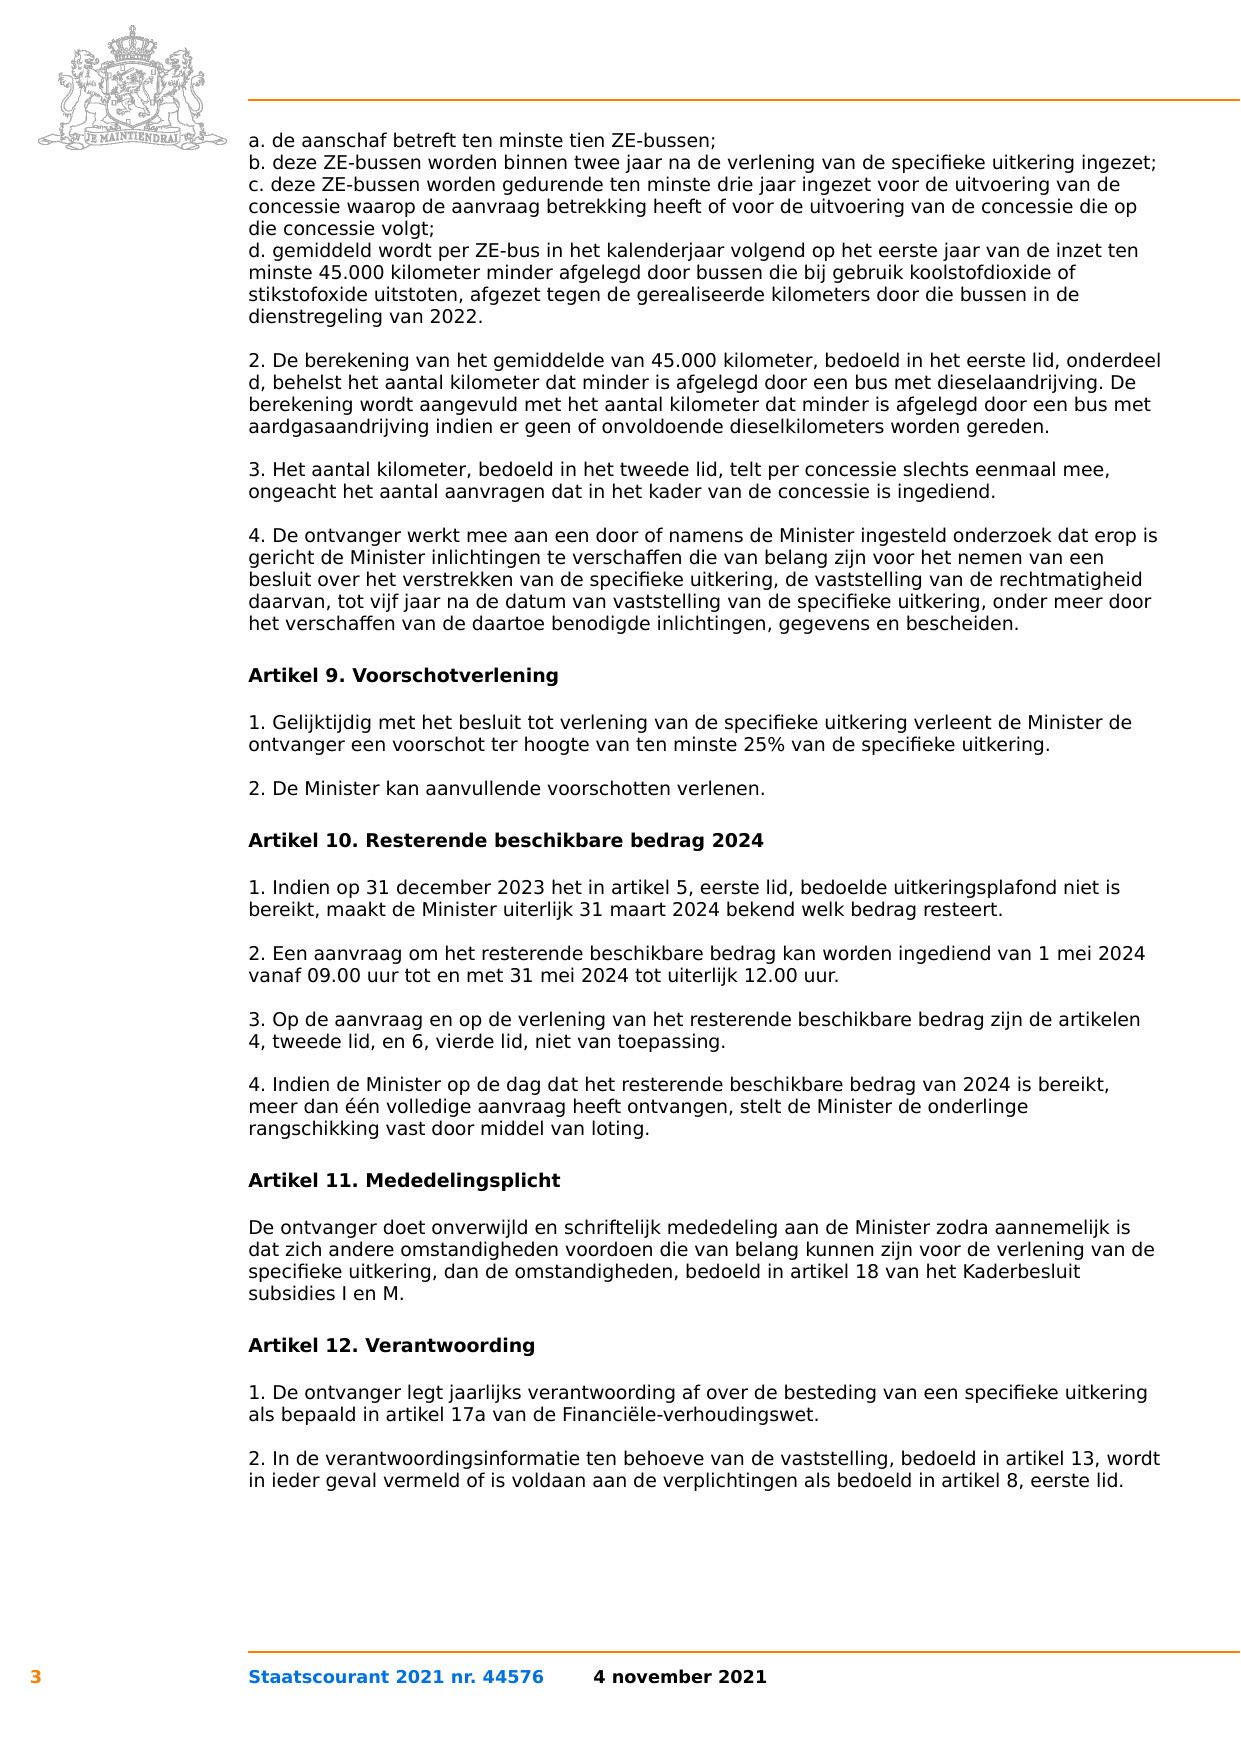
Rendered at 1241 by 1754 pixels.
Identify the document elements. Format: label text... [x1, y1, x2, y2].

text 3. Op de aanvraag en op de verlening van het resterende beschikbare bedrag zijn de artikelen 4, tweede lid, en 6, vierde lid, niet van toepassing. [248, 1008, 1163, 1052]
text b. deze ZE-bussen worden binnen twee jaar na de verlening van de specifieke uitkering ingezet; [248, 152, 1163, 174]
text 4. Indien de Minister op de dag dat het resterende beschikbare bedrag van 2024 is bereikt, meer dan één volledige aanvraag heeft ontvangen, stelt de Minister de onderlinge rangschikking vast door middel van loting. [248, 1074, 1163, 1140]
subtitle Artikel 10. Resterende beschikbare bedrag 2024 [248, 830, 1163, 852]
text 2. De berekening van het gemiddelde van 45.000 kilometer, bedoeld in het eerste lid, onderdeel d, behelst het aantal kilometer dat minder is afgelegd door een bus met dieselaandrijving. De berekening wordt aangevuld met het aantal kilometer dat minder is afgelegd door een bus met aardgasaandrijving indien er geen of onvoldoende dieselkilometers worden gereden. [248, 349, 1163, 437]
text 1. Gelijktijdig met het besluit tot verlening van de specifieke uitkering verleent de Minister de ontvanger een voorschot ter hoogte van ten minste 25% van de specifieke uitkering. [248, 712, 1163, 756]
subtitle Artikel 12. Verantwoording [248, 1335, 1163, 1357]
text 4. De ontvanger werkt mee aan een door of namens de Minister ingesteld onderzoek dat erop is gericht de Minister inlichtingen te verschaffen die van belang zijn voor het nemen van een besluit over het verstrekken van de specifieke uitkering, de vaststelling van de rechtmatigheid daarvan, tot vijf jaar na de datum van vaststelling van de specifieke uitkering, onder meer door het verschaffen van de daartoe benodigde inlichtingen, gegevens en bescheiden. [248, 525, 1163, 635]
text c. deze ZE-bussen worden gedurende ten minste drie jaar ingezet voor de uitvoering van de concessie waarop de aanvraag betrekking heeft of voor de uitvoering van de concessie die op die concessie volgt; [248, 174, 1163, 240]
text 2. De Minister kan aanvullende voorschotten verlenen. [248, 778, 1163, 800]
picture [38, 25, 227, 150]
text 3. Het aantal kilometer, bedoeld in het tweede lid, telt per concessie slechts eenmaal mee, ongeacht het aantal aanvragen dat in het kader van de concessie is ingediend. [248, 459, 1163, 503]
text a. de aanschaf betreft ten minste tien ZE-bussen; [248, 130, 1163, 152]
text 2. Een aanvraag om het resterende beschikbare bedrag kan worden ingediend van 1 mei 2024 vanaf 09.00 uur tot en met 31 mei 2024 tot uiterlijk 12.00 uur. [248, 943, 1163, 987]
text 1. Indien op 31 december 2023 het in artikel 5, eerste lid, bedoelde uitkeringsplafond niet is bereikt, maakt de Minister uiterlijk 31 maart 2024 bekend welk bedrag resteert. [248, 877, 1163, 921]
text De ontvanger doet onverwijld en schriftelijk mededeling aan de Minister zodra aannemelijk is dat zich andere omstandigheden voordoen die van belang kunnen zijn voor de verlening van de specifieke uitkering, dan de omstandigheden, bedoeld in artikel 18 van het Kaderbesluit subsidies I en M. [248, 1217, 1163, 1305]
subtitle Artikel 11. Mededelingsplicht [248, 1170, 1163, 1192]
text d. gemiddeld wordt per ZE-bus in het kalenderjaar volgend op het eerste jaar van de inzet ten minste 45.000 kilometer minder afgelegd door bussen die bij gebruik koolstofdioxide of stikstofoxide uitstoten, afgezet tegen de gerealiseerde kilometers door die bussen in de dienstregeling van 2022. [248, 240, 1163, 328]
text 1. De ontvanger legt jaarlijks verantwoording af over de besteding van een specifieke uitkering als bepaald in artikel 17a van de Financiële-verhoudingswet. [248, 1382, 1163, 1426]
subtitle Artikel 9. Voorschotverlening [248, 665, 1163, 687]
text 2. In de verantwoordingsinformatie ten behoeve van de vaststelling, bedoeld in artikel 13, wordt in ieder geval vermeld of is voldaan aan de verplichtingen als bedoeld in artikel 8, eerste lid. [248, 1448, 1163, 1492]
